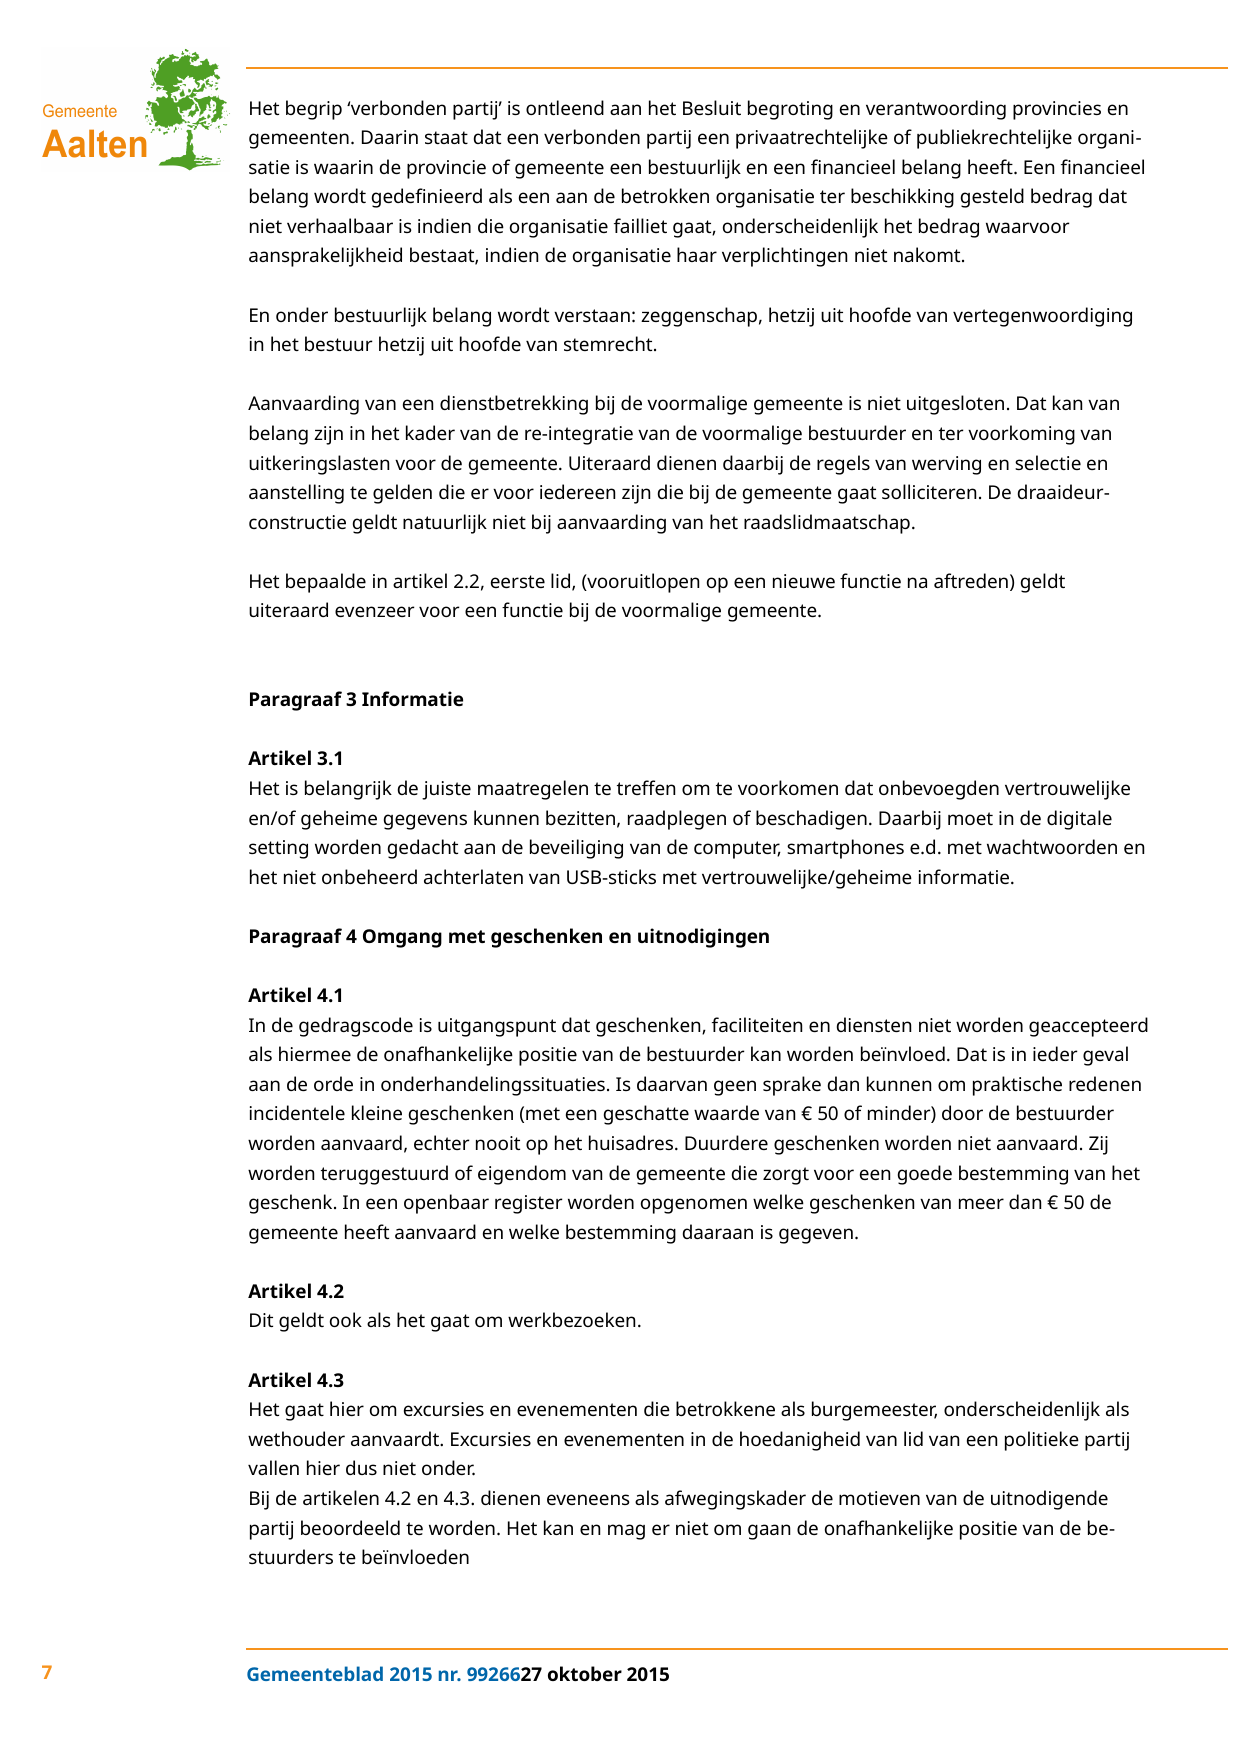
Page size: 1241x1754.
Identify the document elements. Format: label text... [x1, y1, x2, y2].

text Het bepaalde in artikel 2.2, eerste lid, (vooruitlopen op een nieuwe functie na aftreden) geldt uiteraard evenzeer voor een functie bij de voormalige gemeente. [248, 568, 1152, 623]
text Paragraaf 3 Informatie [248, 686, 1152, 712]
text Paragraaf 4 Omgang met geschenken en uitnodigingen [248, 923, 1152, 949]
text In de gedragscode is uitgangspunt dat geschenken, faciliteiten en diensten niet worden geaccepteerd als hiermee de onafhankelijke positie van de bestuurder kan worden beïnvloed. Dat is in ieder geval aan de orde in onderhandelingssituaties. Is daarvan geen sprake dan kunnen om praktische redenen incidentele kleine geschenken (met een geschatte waarde van € 50 of minder) door de bestuurder worden aanvaard, echter nooit op het huisadres. Duurdere geschenken worden niet aanvaard. Zij worden teruggestuurd of eigendom van de gemeente die zorgt voor een goede bestemming van het geschenk. In een openbaar register worden opgeno­men welke geschenken van meer dan € 50 de gemeente heeft aanvaard en welke bestemming daaraan is gegeven. [248, 1012, 1152, 1245]
text Het begrip ‘verbonden partij’ is ontleend aan het Besluit begroting en verantwoording provincies en gemeenten. Daarin staat dat een verbonden partij een privaatrechtelijke of publiekrechtelijke organi­satie is waarin de provincie of gemeente een bestuurlijk en een financieel belang heeft. Een financieel belang wordt gedefinieerd als een aan de betrokken organisatie ter beschikking gesteld bedrag dat niet verhaalbaar is indien die organisatie failliet gaat, onderscheidenlijk het bedrag waarvoor aanspra­kelijkheid bestaat, indien de organisatie haar verplichtingen niet nakomt. [248, 95, 1152, 268]
text Artikel 4.3 [248, 1367, 1152, 1393]
text Artikel 3.1 [248, 746, 1152, 771]
picture [41, 47, 231, 172]
text Dit geldt ook als het gaat om werkbezoeken. [248, 1308, 1152, 1333]
text Bij de artikelen 4.2 en 4.3. dienen eveneens als afwegingskader de motieven van de uitnodigende partij beoordeeld te worden. Het kan en mag er niet om gaan de onafhankelijke positie van de be­stuurders te beïnvloeden [248, 1485, 1152, 1570]
text Artikel 4.2 [248, 1278, 1152, 1304]
text En onder bestuurlijk belang wordt verstaan: zeggenschap, hetzij uit hoofde van vertegenwoordiging in het bestuur hetzij uit hoofde van stemrecht. [248, 302, 1152, 357]
text Artikel 4.1 [248, 982, 1152, 1008]
text Het gaat hier om excursies en evenementen die betrokkene als burgemeester, onderscheidenlijk als wethouder aanvaardt. Excursies en evenementen in de hoedanigheid van lid van een politieke partij vallen hier dus niet onder. [248, 1396, 1152, 1481]
text Aanvaarding van een dienstbetrekking bij de voormalige gemeente is niet uitgesloten. Dat kan van belang zijn in het kader van de re-integratie van de voormalige bestuurder en ter voorkoming van uitkeringslasten voor de gemeente. Uiteraard dienen daarbij de regels van werving en selectie en aanstelling te gelden die er voor iedereen zijn die bij de gemeente gaat solliciteren. De draaideur­constructie geldt natuurlijk niet bij aanvaarding van het raadslidmaatschap. [248, 391, 1152, 535]
text Het is belangrijk de juiste maatregelen te treffen om te voorkomen dat onbevoegden vertrouwelijke en/of geheime gegevens kunnen bezitten, raadplegen of beschadigen. Daarbij moet in de digitale setting worden gedacht aan de beveiliging van de computer, smartphones e.d. met wachtwoorden en het niet onbeheerd achterlaten van USB-sticks met vertrouwelijke/geheime informatie. [248, 775, 1152, 890]
